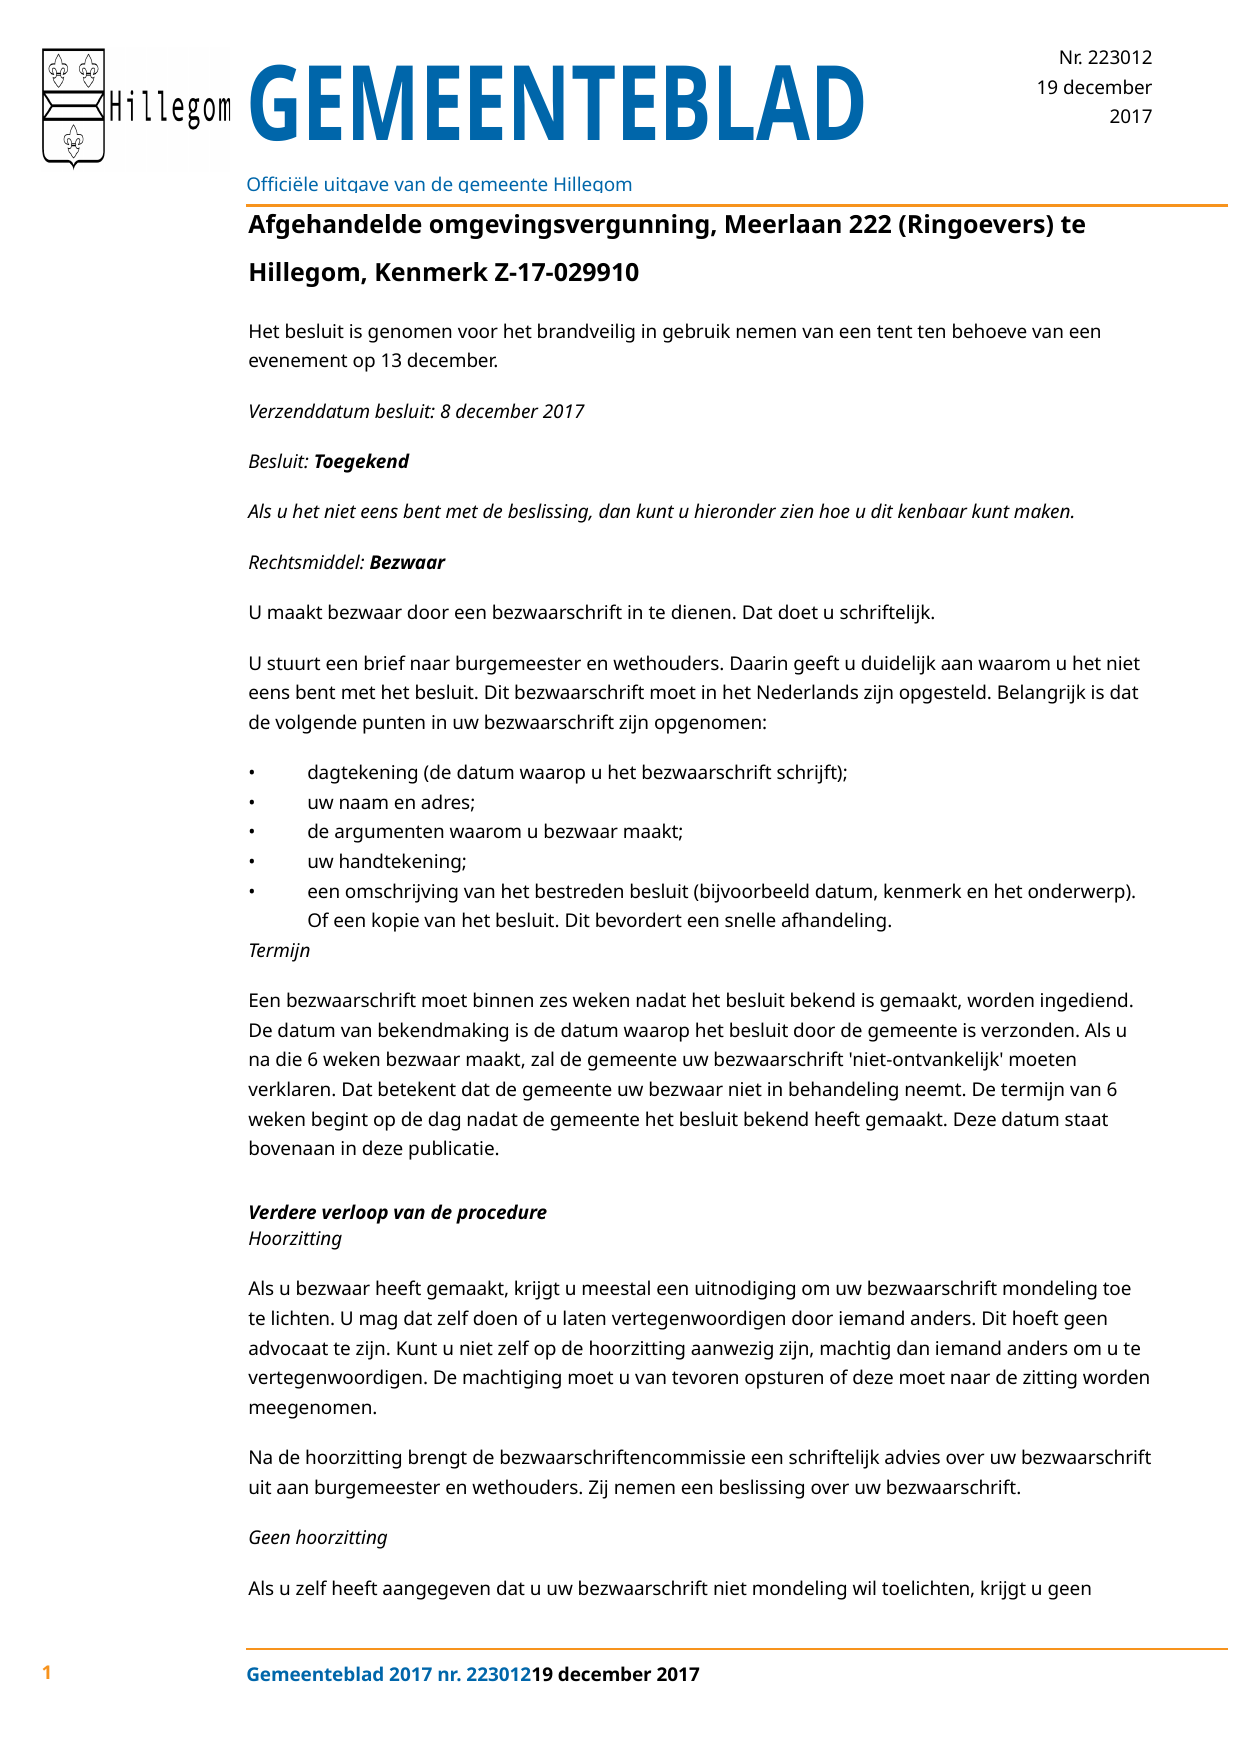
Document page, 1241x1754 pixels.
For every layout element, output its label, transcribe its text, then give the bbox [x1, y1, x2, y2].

text Rechtsmiddel: Bezwaar [248, 549, 1152, 575]
list dagtekening (de datum waarop u het bezwaarschrift schrijft); [248, 759, 1152, 785]
list een omschrijving van het bestreden besluit (bijvoorbeeld datum, kenmerk en het onderwerp). Of een kopie van het besluit. Dit bevordert een snelle afhandeling. [248, 878, 1152, 933]
text Verzenddatum besluit: 8 december 2017 [248, 398, 1152, 424]
text U maakt bezwaar door een bezwaarschrift in te dienen. Dat doet u schriftelijk. [248, 599, 1152, 625]
text Een bezwaarschrift moet binnen zes weken nadat het besluit bekend is gemaakt, worden ingediend. De datum van bekendmaking is de datum waarop het besluit door de gemeente is verzonden. Als u na die 6 weken bezwaar maakt, zal de gemeente uw bezwaarschrift 'niet-ontvankelijk' moeten verklaren. Dat betekent dat de gemeente uw bezwaar niet in behandeling neemt. De termijn van 6 weken begint op de dag nadat de gemeente het besluit bekend heeft gemaakt. Deze datum staat bovenaan in deze publicatie. [248, 987, 1152, 1161]
text Als u het niet eens bent met de beslissing, dan kunt u hieronder zien hoe u dit kenbaar kunt maken. [248, 499, 1152, 524]
text Geen hoorzitting [248, 1524, 1152, 1550]
text Besluit: Toegekend [248, 448, 1152, 474]
list uw naam en adres; [248, 789, 1152, 815]
text U stuurt een brief naar burgemeester en wethouders. Daarin geeft u duidelijk aan waarom u het niet eens bent met het besluit. Dit bezwaarschrift moet in het Nederlands zijn opgesteld. Belangrijk is dat de volgende punten in uw bezwaarschrift zijn opgenomen: [248, 650, 1152, 735]
list uw handtekening; [248, 848, 1152, 874]
text Het besluit is genomen voor het brandveilig in gebruik nemen van een tent ten behoeve van een evenement op 13 december. [248, 318, 1152, 373]
text Na de hoorzitting brengt de bezwaarschriftencommissie een schriftelijk advies over uw bezwaarschrift uit aan burgemeester en wethouders. Zij nemen een beslissing over uw bezwaarschrift. [248, 1444, 1152, 1499]
picture [41, 47, 231, 172]
text Als u zelf heeft aangegeven dat u uw bezwaarschrift niet mondeling wil toelichten, krijgt u geen [248, 1575, 1152, 1600]
list de argumenten waarom u bezwaar maakt; [248, 819, 1152, 844]
text Afgehandelde omgevingsvergunning, Meerlaan 222 (Ringoevers) te Hillegom, Kenmerk Z-17-029910 [248, 207, 1152, 288]
text Als u bezwaar heeft gemaakt, krijgt u meestal een uitnodiging om uw bezwaarschrift mondeling toe te lichten. U mag dat zelf doen of u laten vertegenwoordigen door iemand anders. Dit hoeft geen advocaat te zijn. Kunt u niet zelf op de hoorzitting aanwezig zijn, machtig dan iemand anders om u te vertegenwoordigen. De machtiging moet u van tevoren opsturen of deze moet naar de zitting worden meegenomen. [248, 1276, 1152, 1419]
text Hoorzitting [248, 1225, 1152, 1251]
text Verdere verloop van de procedure [248, 1199, 1152, 1225]
text Termijn [248, 937, 1152, 963]
